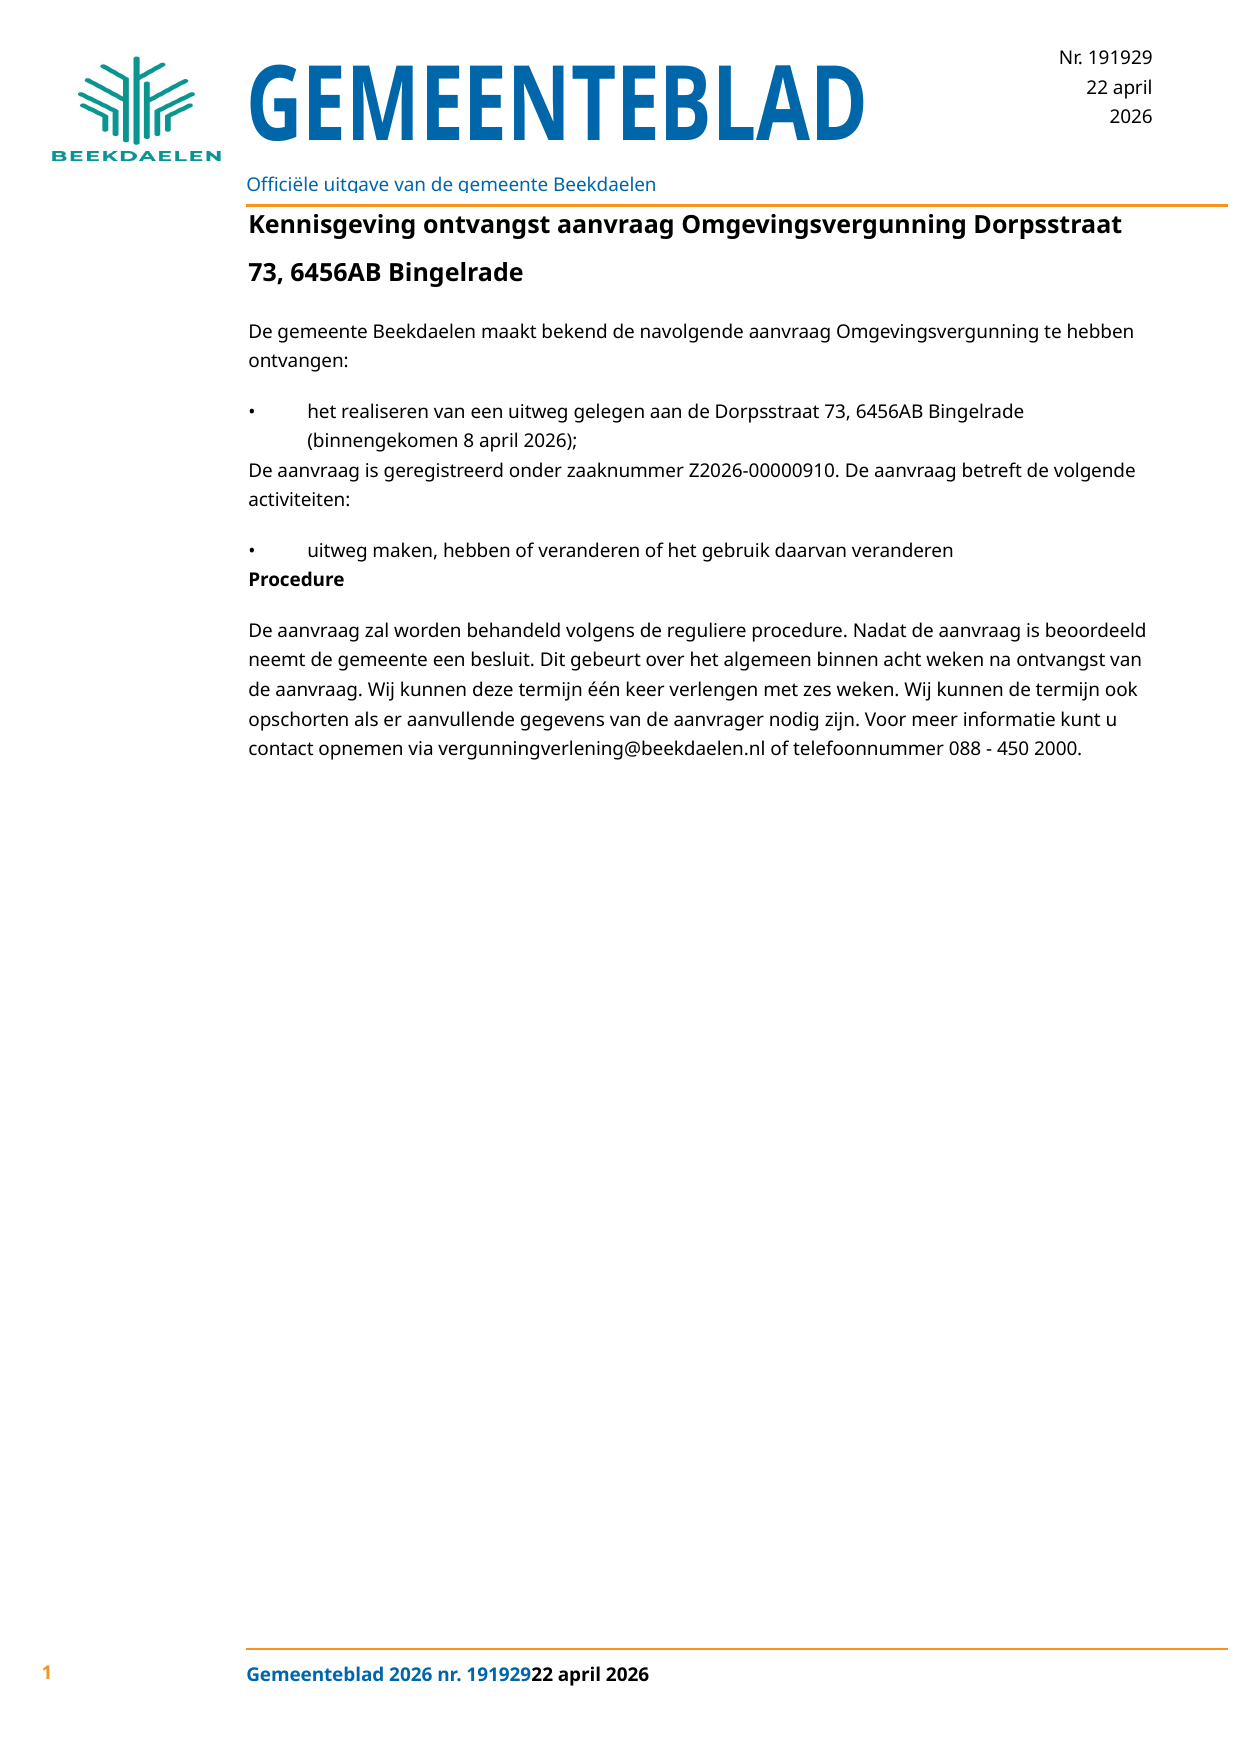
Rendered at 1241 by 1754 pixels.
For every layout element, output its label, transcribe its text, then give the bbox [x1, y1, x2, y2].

text De gemeente Beekdaelen maakt bekend de navolgende aanvraag Omgevingsvergunning te hebben ontvangen: [248, 318, 1152, 373]
picture [41, 47, 231, 172]
text Procedure [248, 567, 1152, 592]
text De aanvraag zal worden behandeld volgens de reguliere procedure. Nadat de aanvraag is beoordeeld neemt de gemeente een besluit. Dit gebeurt over het algemeen binnen acht weken na ontvangst van de aanvraag. Wij kunnen deze termijn één keer verlengen met zes weken. Wij kunnen de termijn ook opschorten als er aanvullende gegevens van de aanvrager nodig zijn. Voor meer informatie kunt u contact opnemen via vergunningverlening@beekdaelen.nl of telefoonnummer 088 - 450 2000. [248, 617, 1152, 761]
list het realiseren van een uitweg gelegen aan de Dorpsstraat 73, 6456AB Bingelrade (binnengekomen 8 april 2026); [248, 398, 1152, 453]
text Kennisgeving ontvangst aanvraag Omgevingsvergunning Dorpsstraat 73, 6456AB Bingelrade [248, 207, 1152, 288]
list uitweg maken, hebben of veranderen of het gebruik daarvan veranderen [248, 537, 1152, 563]
text De aanvraag is geregistreerd onder zaaknummer Z2026-00000910. De aanvraag betreft de volgende activiteiten: [248, 457, 1152, 512]
